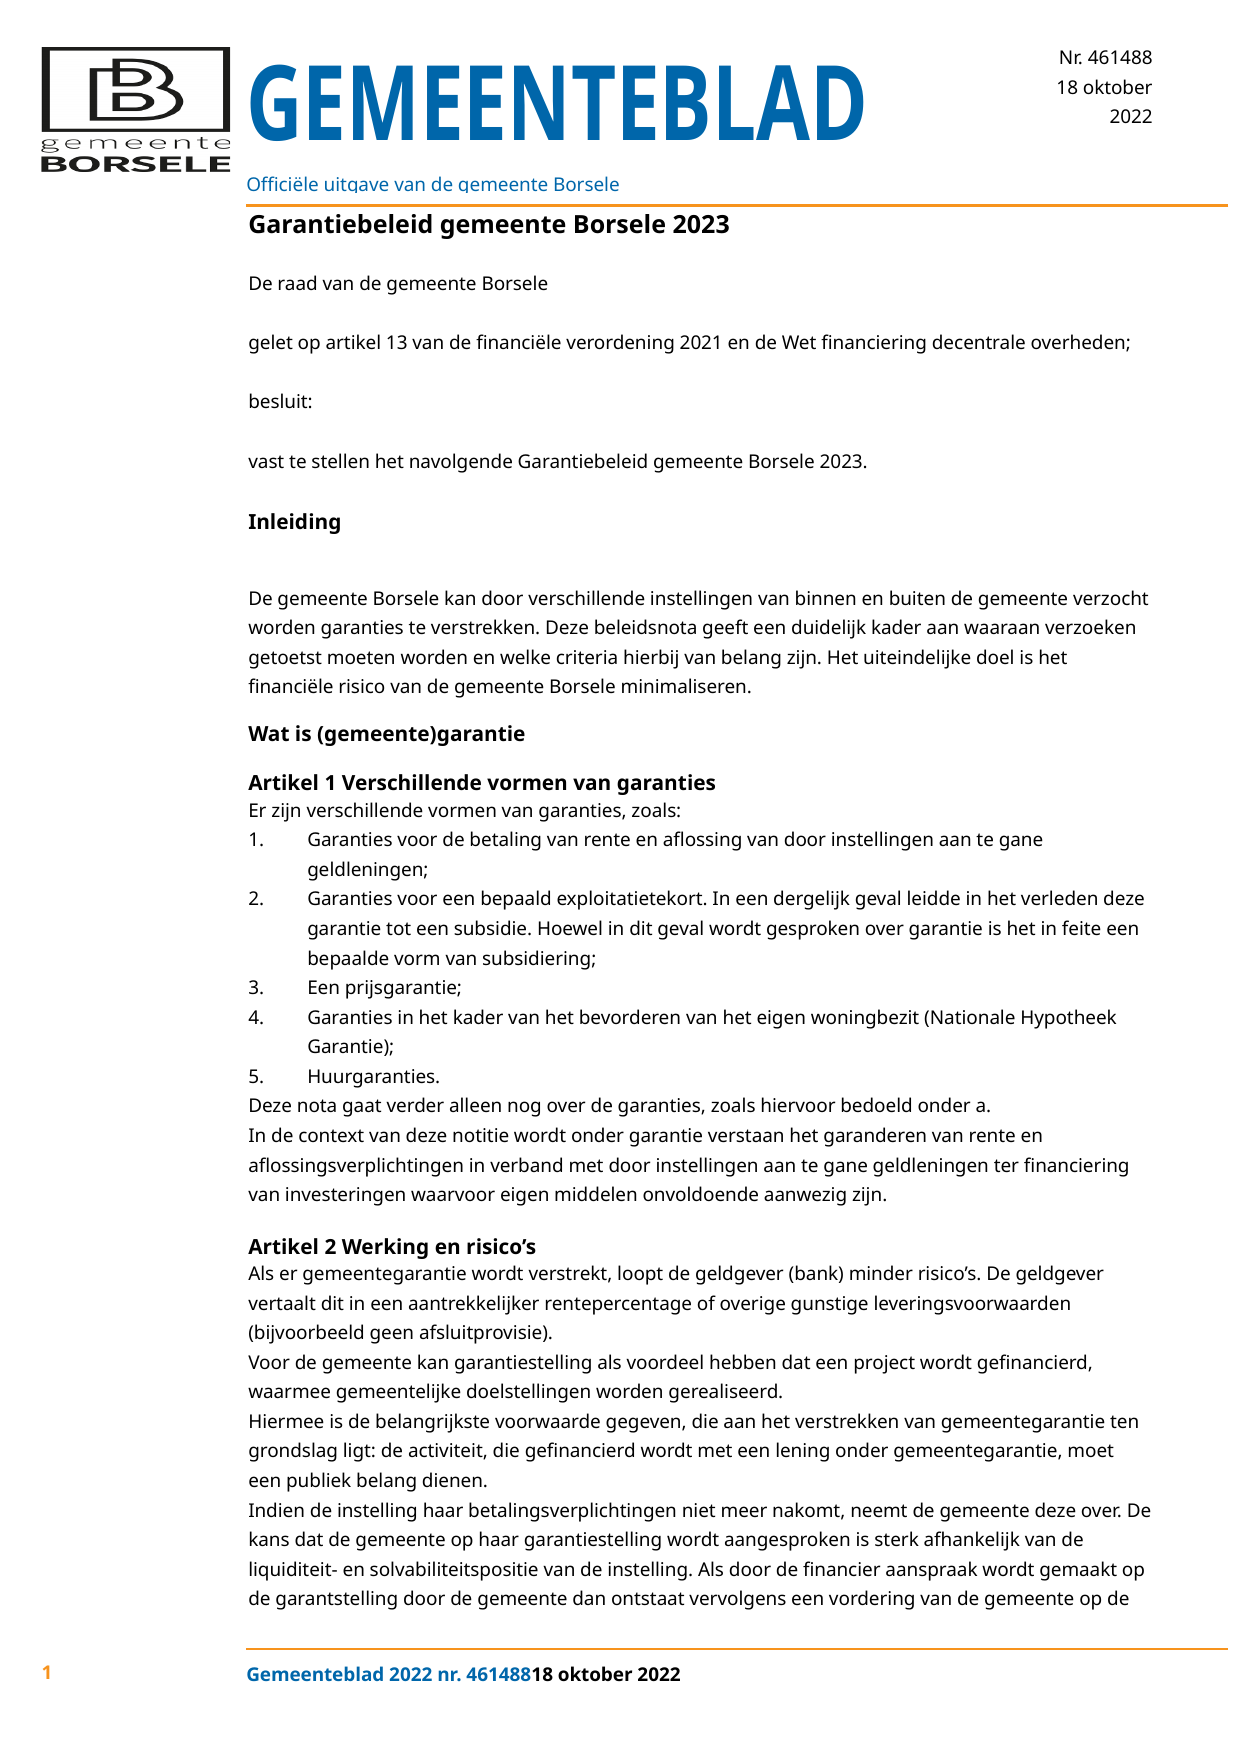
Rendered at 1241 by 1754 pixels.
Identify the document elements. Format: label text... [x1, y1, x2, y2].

text Hiermee is de belangrijkste voorwaarde gegeven, die aan het verstrekken van gemeentegarantie ten grondslag ligt: de activiteit, die gefinancierd wordt met een lening onder gemeentegarantie, moet een publiek belang dienen. [248, 1408, 1152, 1493]
text Er zijn verschillende vormen van garanties, zoals: [248, 797, 1152, 822]
text De raad van de gemeente Borsele [248, 270, 1152, 296]
list Garanties voor een bepaald exploitatietekort. In een dergelijk geval leidde in het verleden deze garantie tot een subsidie. Hoewel in dit geval wordt gesproken over garantie is het in feite een bepaalde vorm van subsidiering; [248, 886, 1152, 970]
text Artikel 2 Werking en risico’s [248, 1232, 1152, 1260]
text Artikel 1 Verschillende vormen van garanties [248, 768, 1152, 797]
text Garantiebeleid gemeente Borsele 2023 [248, 207, 1152, 241]
text Voor de gemeente kan garantiestelling als voordeel hebben dat een project wordt gefinancierd, waarmee gemeentelijke doelstellingen worden gerealiseerd. [248, 1349, 1152, 1404]
text besluit: [248, 389, 1152, 414]
text vast te stellen het navolgende Garantiebeleid gemeente Borsele 2023. [248, 448, 1152, 473]
text Wat is (gemeente)garantie [248, 719, 1152, 747]
picture [41, 47, 231, 172]
list Garanties in het kader van het bevorderen van het eigen woningbezit (Nationale Hypotheek Garantie); [248, 1004, 1152, 1059]
text De gemeente Borsele kan door verschillende instellingen van binnen en buiten de gemeente verzocht worden garanties te verstrekken. Deze beleidsnota geeft een duidelijk kader aan waaraan verzoeken getoetst moeten worden en welke criteria hierbij van belang zijn. Het uiteindelijke doel is het financiële risico van de gemeente Borsele minimaliseren. [248, 585, 1152, 699]
text Als er gemeentegarantie wordt verstrekt, loopt de geldgever (bank) minder risico’s. De geldgever vertaalt dit in een aantrekkelijker rentepercentage of overige gunstige leveringsvoorwaarden (bijvoorbeeld geen afsluitprovisie). [248, 1260, 1152, 1345]
text Deze nota gaat verder alleen nog over de garanties, zoals hiervoor bedoeld onder a. [248, 1093, 1152, 1118]
list Een prijsgarantie; [248, 974, 1152, 1000]
list Huurgaranties. [248, 1063, 1152, 1089]
text gelet op artikel 13 van de financiële verordening 2021 en de Wet financiering decentrale overheden; [248, 329, 1152, 355]
text Indien de instelling haar betalingsverplichtingen niet meer nakomt, neemt de gemeente deze over. De kans dat de gemeente op haar garantiestelling wordt aangesproken is sterk afhankelijk van de liquiditeit- en solvabiliteitspositie van de instelling. Als door de financier aanspraak wordt gemaakt op de garantstelling door de gemeente dan ontstaat vervolgens een vordering van de gemeente op de [248, 1497, 1152, 1611]
list Garanties voor de betaling van rente en aflossing van door instellingen aan te gane geldleningen; [248, 826, 1152, 882]
text Inleiding [248, 507, 1152, 535]
text In de context van deze notitie wordt onder garantie verstaan het garanderen van rente en aflossingsverplichtingen in verband met door instellingen aan te gane geldleningen ter financiering van investeringen waarvoor eigen middelen onvoldoende aanwezig zijn. [248, 1122, 1152, 1207]
